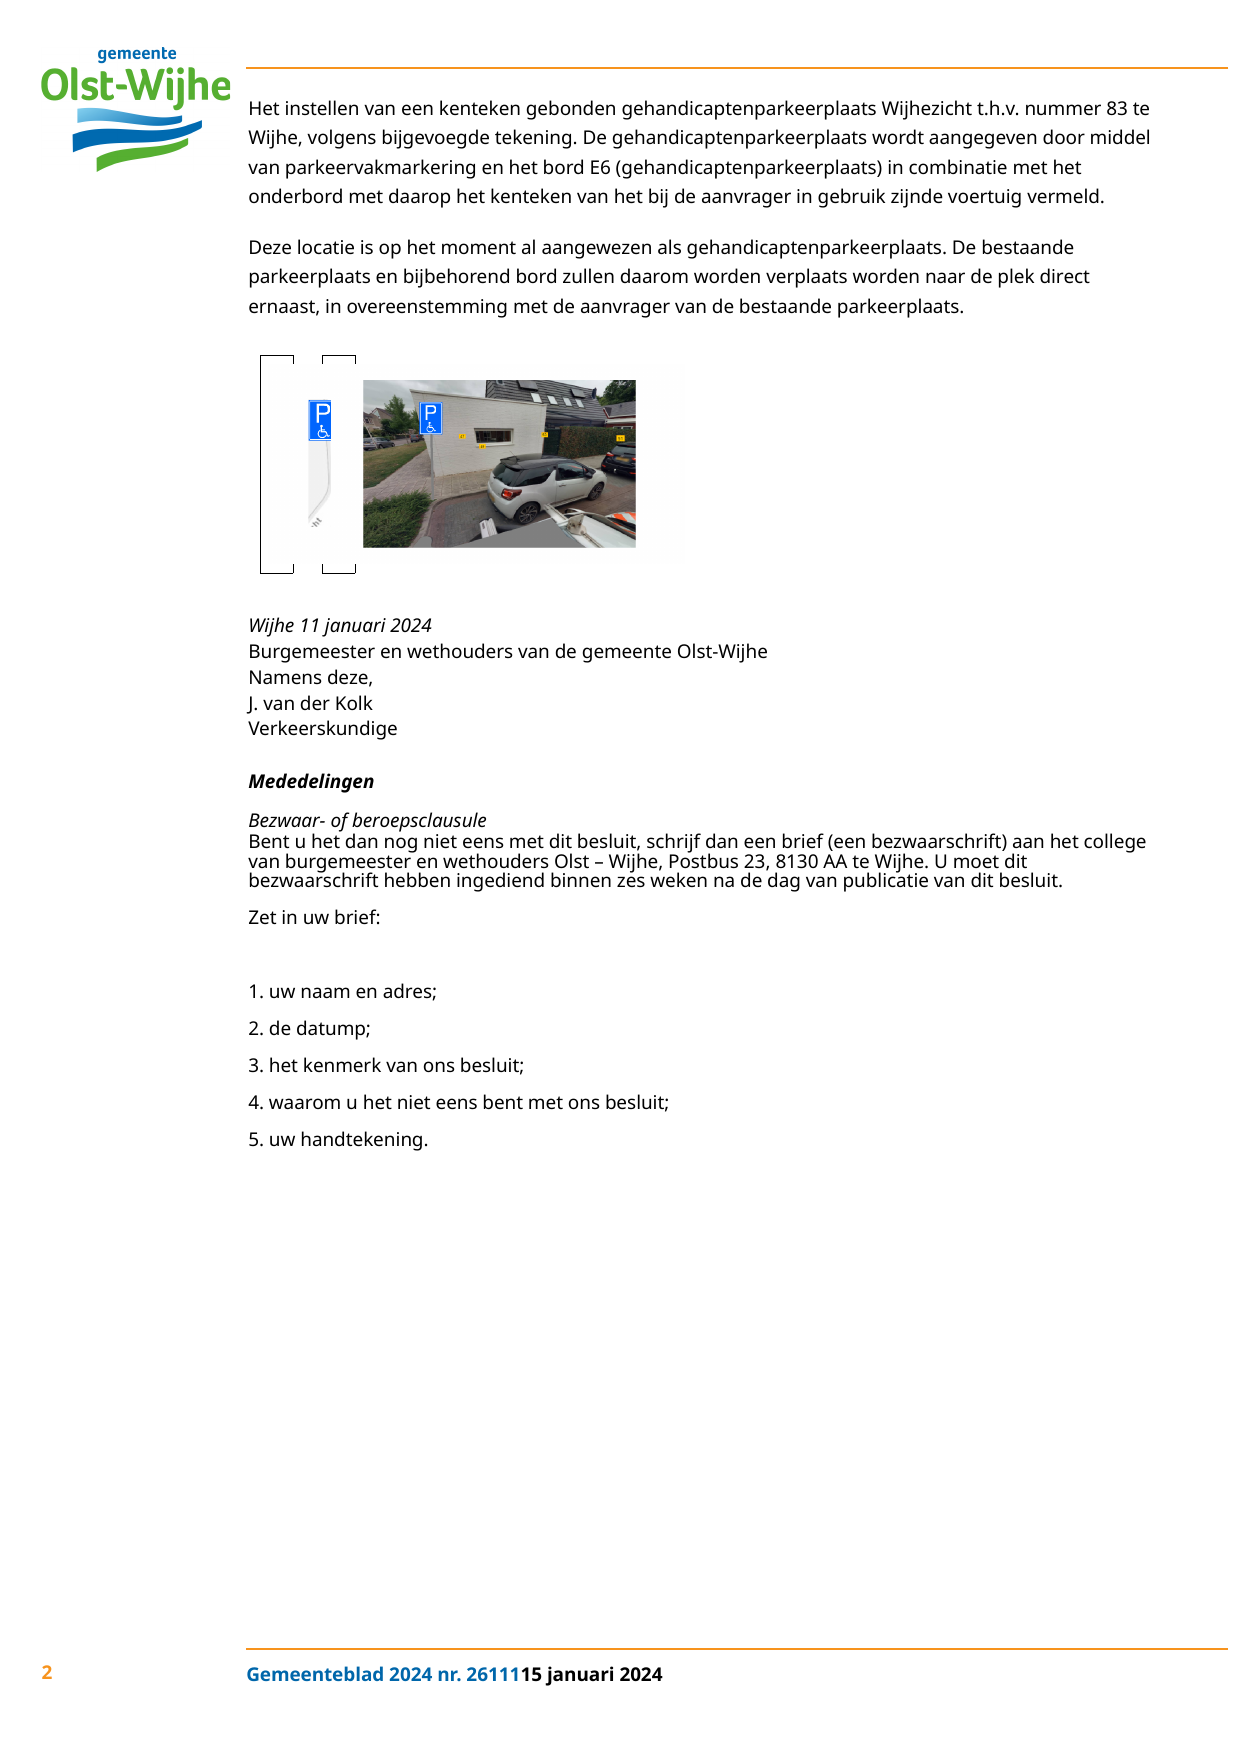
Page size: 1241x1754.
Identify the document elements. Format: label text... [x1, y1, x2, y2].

text 5. uw handtekening. [248, 1131, 1152, 1150]
text Wijhe 11 januari 2024 [248, 612, 1152, 638]
text Het instellen van een kenteken gebonden gehandicaptenparkeerplaats Wijhezicht t.h.v. nummer 83 te Wijhe, volgens bijgevoegde tekening. De gehandicaptenparkeerplaats wordt aangegeven door middel van parkeervakmarkering en het bord E6 (gehandicaptenparkeerplaats) in combinatie met het onderbord met daarop het kenteken van het bij de aanvrager in gebruik zijnde voertuig vermeld. [248, 95, 1152, 209]
text Mededelingen [248, 768, 1152, 794]
text 4. waarom u het niet eens bent met ons besluit; [248, 1094, 1152, 1113]
text Bezwaar- of beroepsclausule [248, 808, 1152, 833]
text Namens deze, [248, 664, 1152, 690]
text Burgemeester en wethouders van de gemeente Olst-Wijhe [248, 638, 1152, 664]
picture [268, 364, 686, 564]
picture [41, 47, 231, 172]
text Deze locatie is op het moment al aangewezen als gehandicaptenparkeerplaats. De bestaande parkeerplaats en bijbehorend bord zullen daarom worden verplaats worden naar de plek direct ernaast, in overeenstemming met de aanvrager van de bestaande parkeerplaats. [248, 234, 1152, 319]
text 2. de datump; [248, 1020, 1152, 1039]
text Zet in uw brief: [248, 909, 1152, 928]
text 3. het kenmerk van ons besluit; [248, 1057, 1152, 1076]
text Verkeerskundige [248, 715, 1152, 741]
text 1. uw naam en adres; [248, 983, 1152, 1002]
text Bent u het dan nog niet eens met dit besluit, schrijf dan een brief (een bezwaarschrift) aan het college van burgemeester en wethouders Olst – Wijhe, Postbus 23, 8130 AA te Wijhe. U moet dit bezwaarschrift hebben ingediend binnen zes weken na de dag van publicatie van dit besluit. [248, 833, 1152, 891]
text J. van der Kolk [248, 690, 1152, 715]
